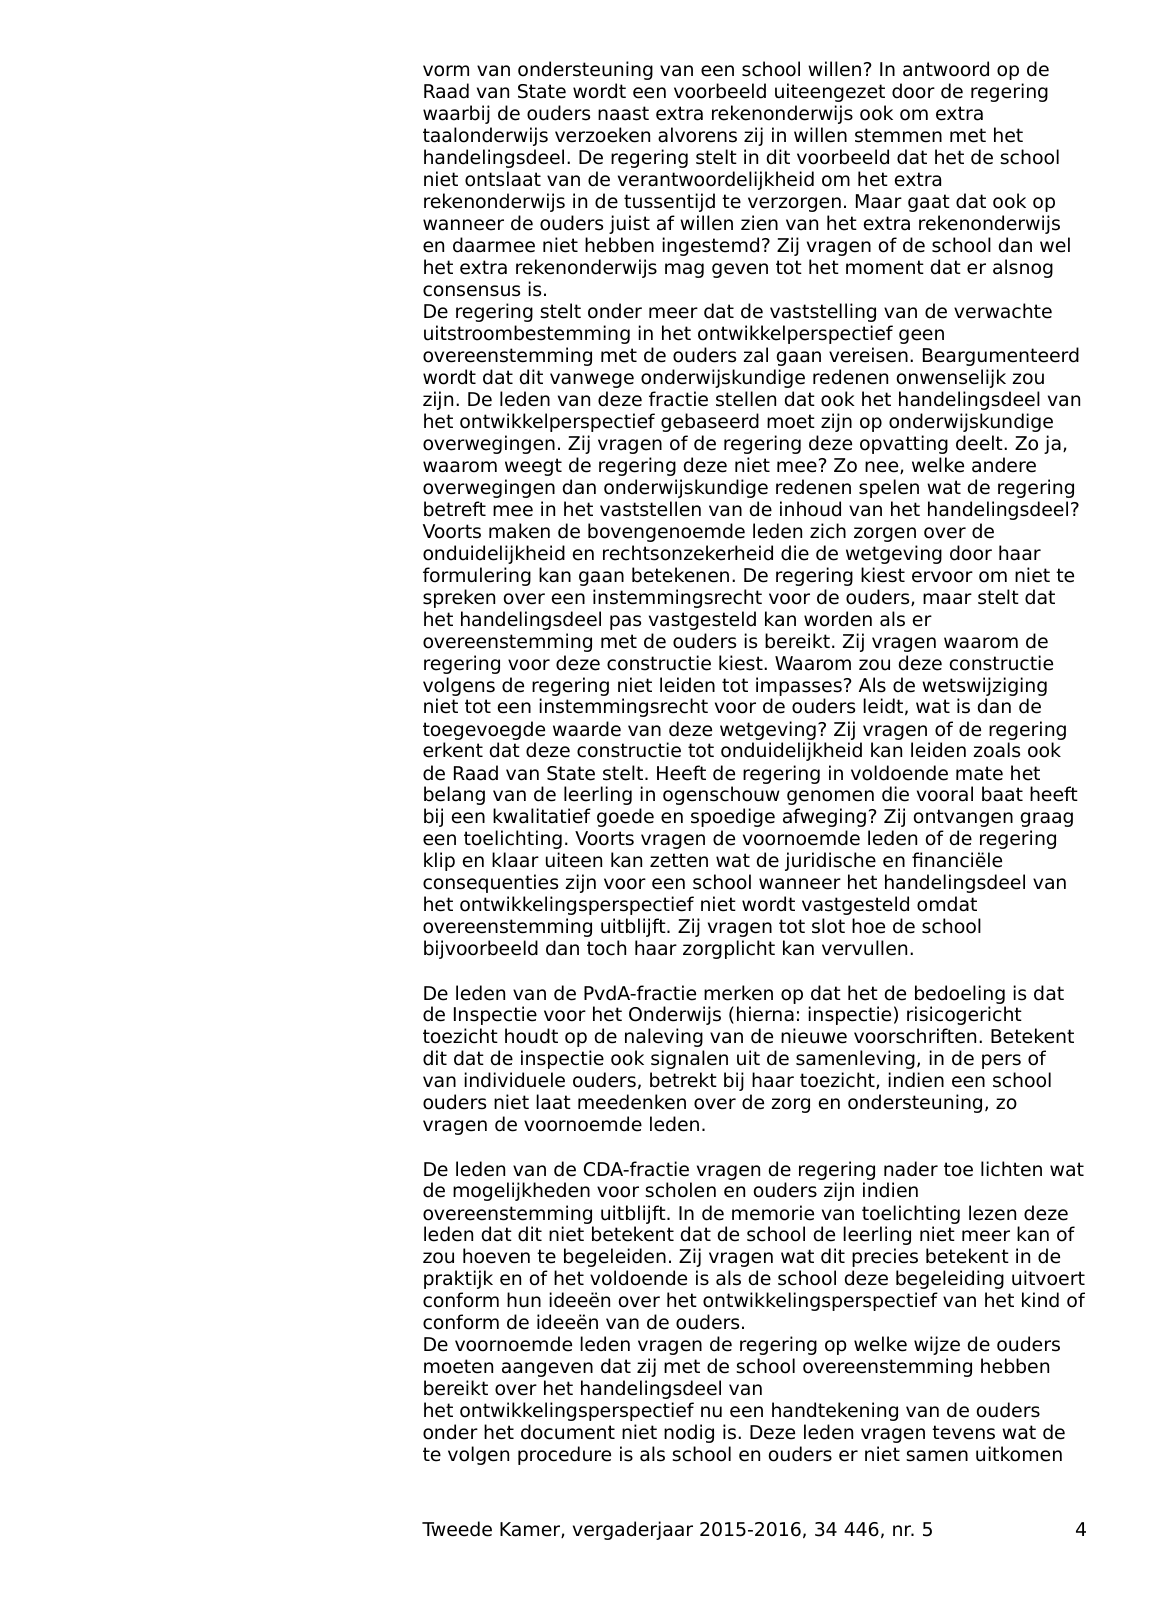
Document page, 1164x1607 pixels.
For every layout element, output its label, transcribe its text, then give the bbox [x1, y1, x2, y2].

text vorm van ondersteuning van een school willen? In antwoord op de Raad van State wordt een voorbeeld uiteengezet door de regering waarbij de ouders naast extra rekenonderwijs ook om extra taalonderwijs verzoeken alvorens zij in willen stemmen met het handelingsdeel. De regering stelt in dit voorbeeld dat het de school niet ontslaat van de verantwoordelijkheid om het extra rekenonderwijs in de tussentijd te verzorgen. Maar gaat dat ook op wanneer de ouders juist af willen zien van het extra rekenonderwijs en daarmee niet hebben ingestemd? Zij vragen of de school dan wel het extra rekenonderwijs mag geven tot het moment dat er alsnog consensus is. [422, 59, 1087, 301]
text De leden van de PvdA-fractie merken op dat het de bedoeling is dat de Inspectie voor het Onderwijs (hierna: inspectie) risicogericht toezicht houdt op de naleving van de nieuwe voorschriften. Betekent dit dat de inspectie ook signalen uit de samenleving, in de pers of van individuele ouders, betrekt bij haar toezicht, indien een school ouders niet laat meedenken over de zorg en ondersteuning, zo vragen de voornoemde leden. [422, 982, 1087, 1136]
text Voorts maken de bovengenoemde leden zich zorgen over de onduidelijkheid en rechtsonzekerheid die de wetgeving door haar formulering kan gaan betekenen. De regering kiest ervoor om niet te spreken over een instemmingsrecht voor de ouders, maar stelt dat het handelingsdeel pas vastgesteld kan worden als er overeenstemming met de ouders is bereikt. Zij vragen waarom de regering voor deze constructie kiest. Waarom zou deze constructie volgens de regering niet leiden tot impasses? Als de wetswijziging niet tot een instemmingsrecht voor de ouders leidt, wat is dan de toegevoegde waarde van deze wetgeving? Zij vragen of de regering erkent dat deze constructie tot onduidelijkheid kan leiden zoals ook de Raad van State stelt. Heeft de regering in voldoende mate het belang van de leerling in ogenschouw genomen die vooral baat heeft bij een kwalitatief goede en spoedige afweging? Zij ontvangen graag een toelichting. Voorts vragen de voornoemde leden of de regering klip en klaar uiteen kan zetten wat de juridische en financiële consequenties zijn voor een school wanneer het handelingsdeel van het ontwikkelingsperspectief niet wordt vastgesteld omdat overeenstemming uitblijft. Zij vragen tot slot hoe de school bijvoorbeeld dan toch haar zorgplicht kan vervullen. [422, 521, 1087, 960]
text het ontwikkelingsperspectief nu een handtekening van de ouders onder het document niet nodig is. Deze leden vragen tevens wat de te volgen procedure is als school en ouders er niet samen uitkomen [422, 1400, 1087, 1466]
text De regering stelt onder meer dat de vaststelling van de verwachte uitstroombestemming in het ontwikkelperspectief geen overeenstemming met de ouders zal gaan vereisen. Beargumenteerd wordt dat dit vanwege onderwijskundige redenen onwenselijk zou zijn. De leden van deze fractie stellen dat ook het handelingsdeel van het ontwikkelperspectief gebaseerd moet zijn op onderwijskundige overwegingen. Zij vragen of de regering deze opvatting deelt. Zo ja, waarom weegt de regering deze niet mee? Zo nee, welke andere overwegingen dan onderwijskundige redenen spelen wat de regering betreft mee in het vaststellen van de inhoud van het handelingsdeel? [422, 301, 1087, 521]
text De leden van de CDA-fractie vragen de regering nader toe lichten wat de mogelijkheden voor scholen en ouders zijn indien overeenstemming uitblijft. In de memorie van toelichting lezen deze leden dat dit niet betekent dat de school de leerling niet meer kan of zou hoeven te begeleiden. Zij vragen wat dit precies betekent in de praktijk en of het voldoende is als de school deze begeleiding uitvoert conform hun ideeën over het ontwikkelingsperspectief van het kind of conform de ideeën van de ouders. [422, 1158, 1087, 1334]
text De voornoemde leden vragen de regering op welke wijze de ouders moeten aangeven dat zij met de school overeenstemming hebben bereikt over het handelingsdeel van [422, 1334, 1087, 1400]
